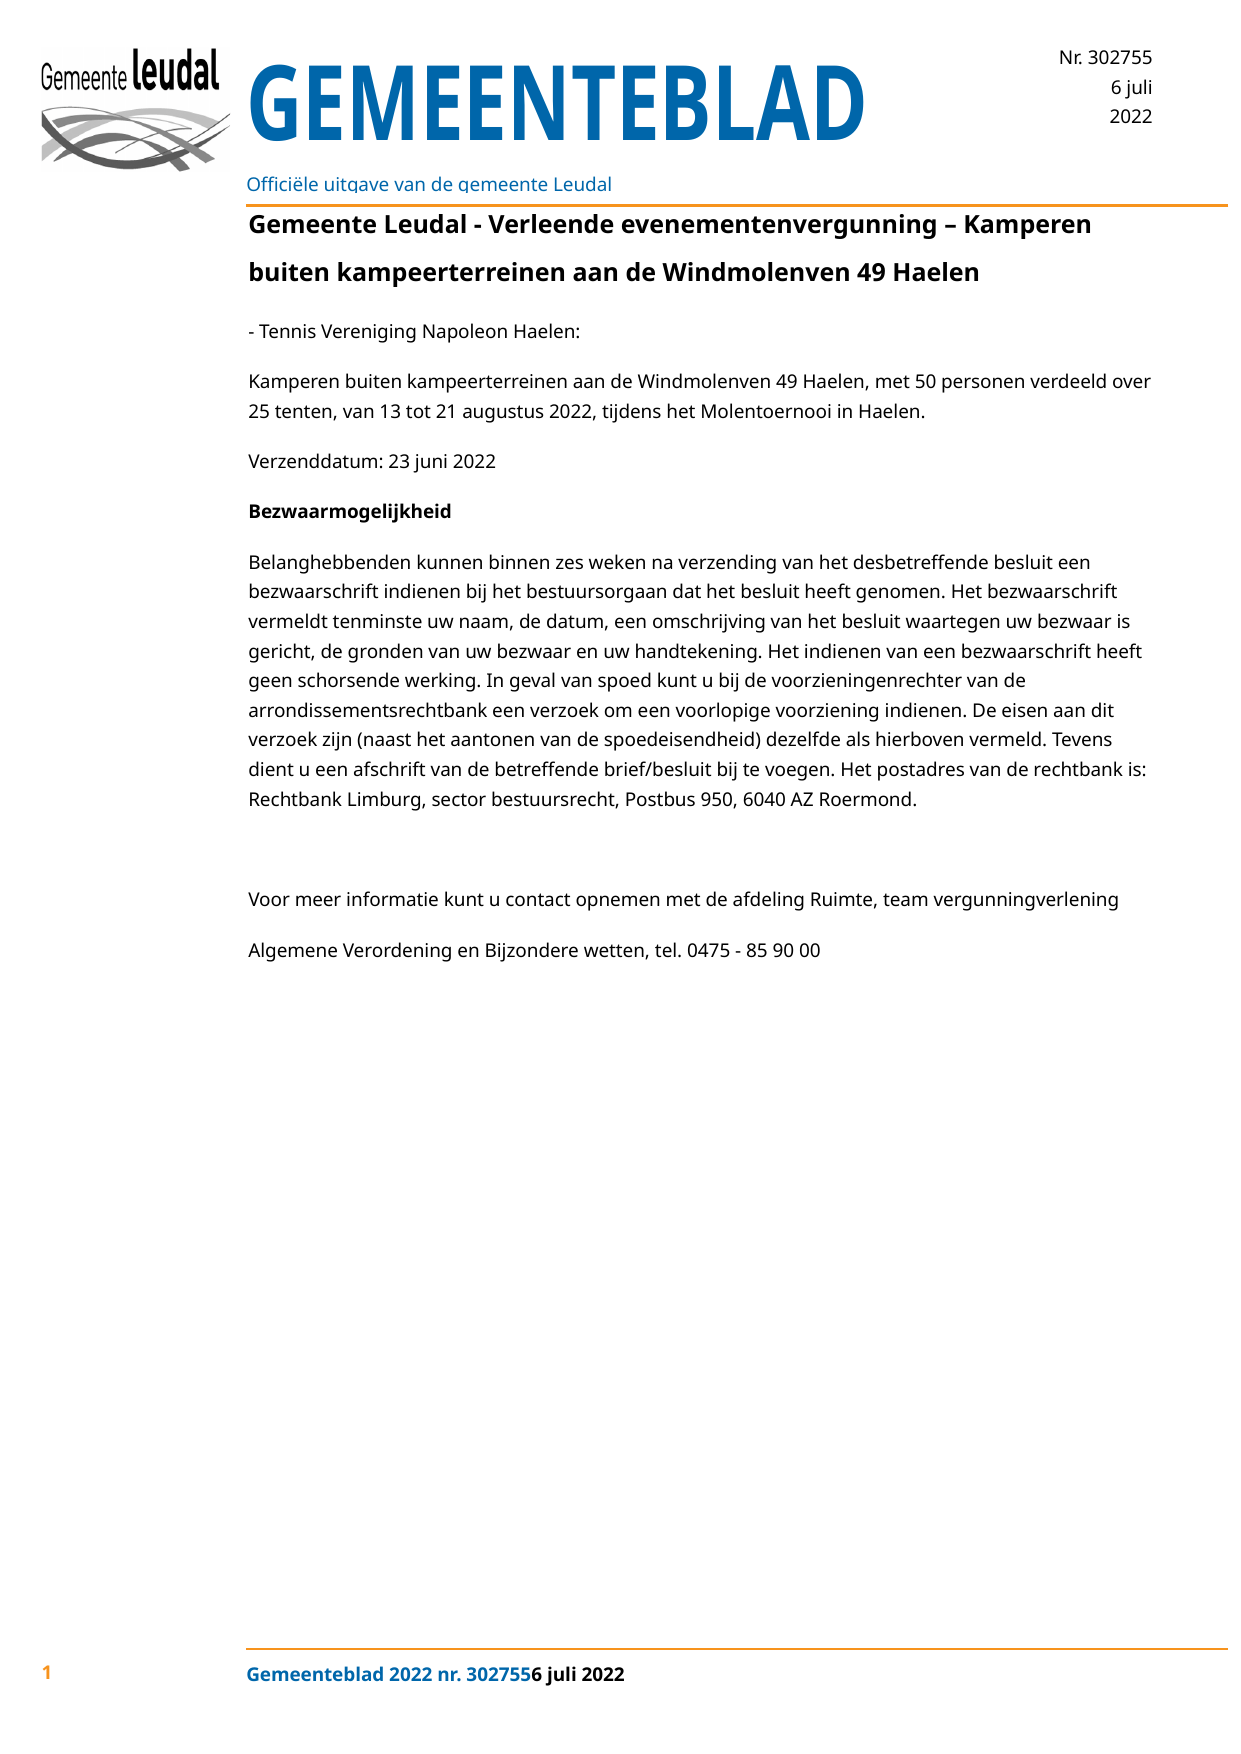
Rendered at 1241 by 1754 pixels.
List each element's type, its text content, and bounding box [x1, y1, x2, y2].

text - Tennis Vereniging Napoleon Haelen: [248, 318, 1152, 344]
text Voor meer informatie kunt u contact opnemen met de afdeling Ruimte, team vergunningverlening [248, 887, 1152, 912]
text Kamperen buiten kampeerterreinen aan de Windmolenven 49 Haelen, met 50 personen verdeeld over 25 tenten, van 13 tot 21 augustus 2022, tijdens het Molentoernooi in Haelen. [248, 368, 1152, 424]
text Bezwaarmogelijkheid [248, 499, 1152, 524]
text Gemeente Leudal - Verleende evenementenvergunning – Kamperen buiten kampeerterreinen aan de Windmolenven 49 Haelen [248, 207, 1152, 288]
picture [41, 47, 231, 172]
text Verzenddatum: 23 juni 2022 [248, 448, 1152, 474]
text Belanghebbenden kunnen binnen zes weken na verzending van het desbetreffende besluit een bezwaarschrift indienen bij het bestuursorgaan dat het besluit heeft genomen. Het bezwaarschrift vermeldt tenminste uw naam, de datum, een omschrijving van het besluit waartegen uw bezwaar is gericht, de gronden van uw bezwaar en uw handtekening. Het indienen van een bezwaarschrift heeft geen schorsende werking. In geval van spoed kunt u bij de voorzieningenrechter van de arrondissementsrechtbank een verzoek om een voorlopige voorziening indienen. De eisen aan dit verzoek zijn (naast het aantonen van de spoedeisendheid) dezelfde als hierboven vermeld. Tevens dient u een afschrift van de betreffende brief/besluit bij te voegen. Het postadres van de rechtbank is: Rechtbank Limburg, sector bestuursrecht, Postbus 950, 6040 AZ Roermond. [248, 549, 1152, 812]
text Algemene Verordening en Bijzondere wetten, tel. 0475 - 85 90 00 [248, 937, 1152, 963]
